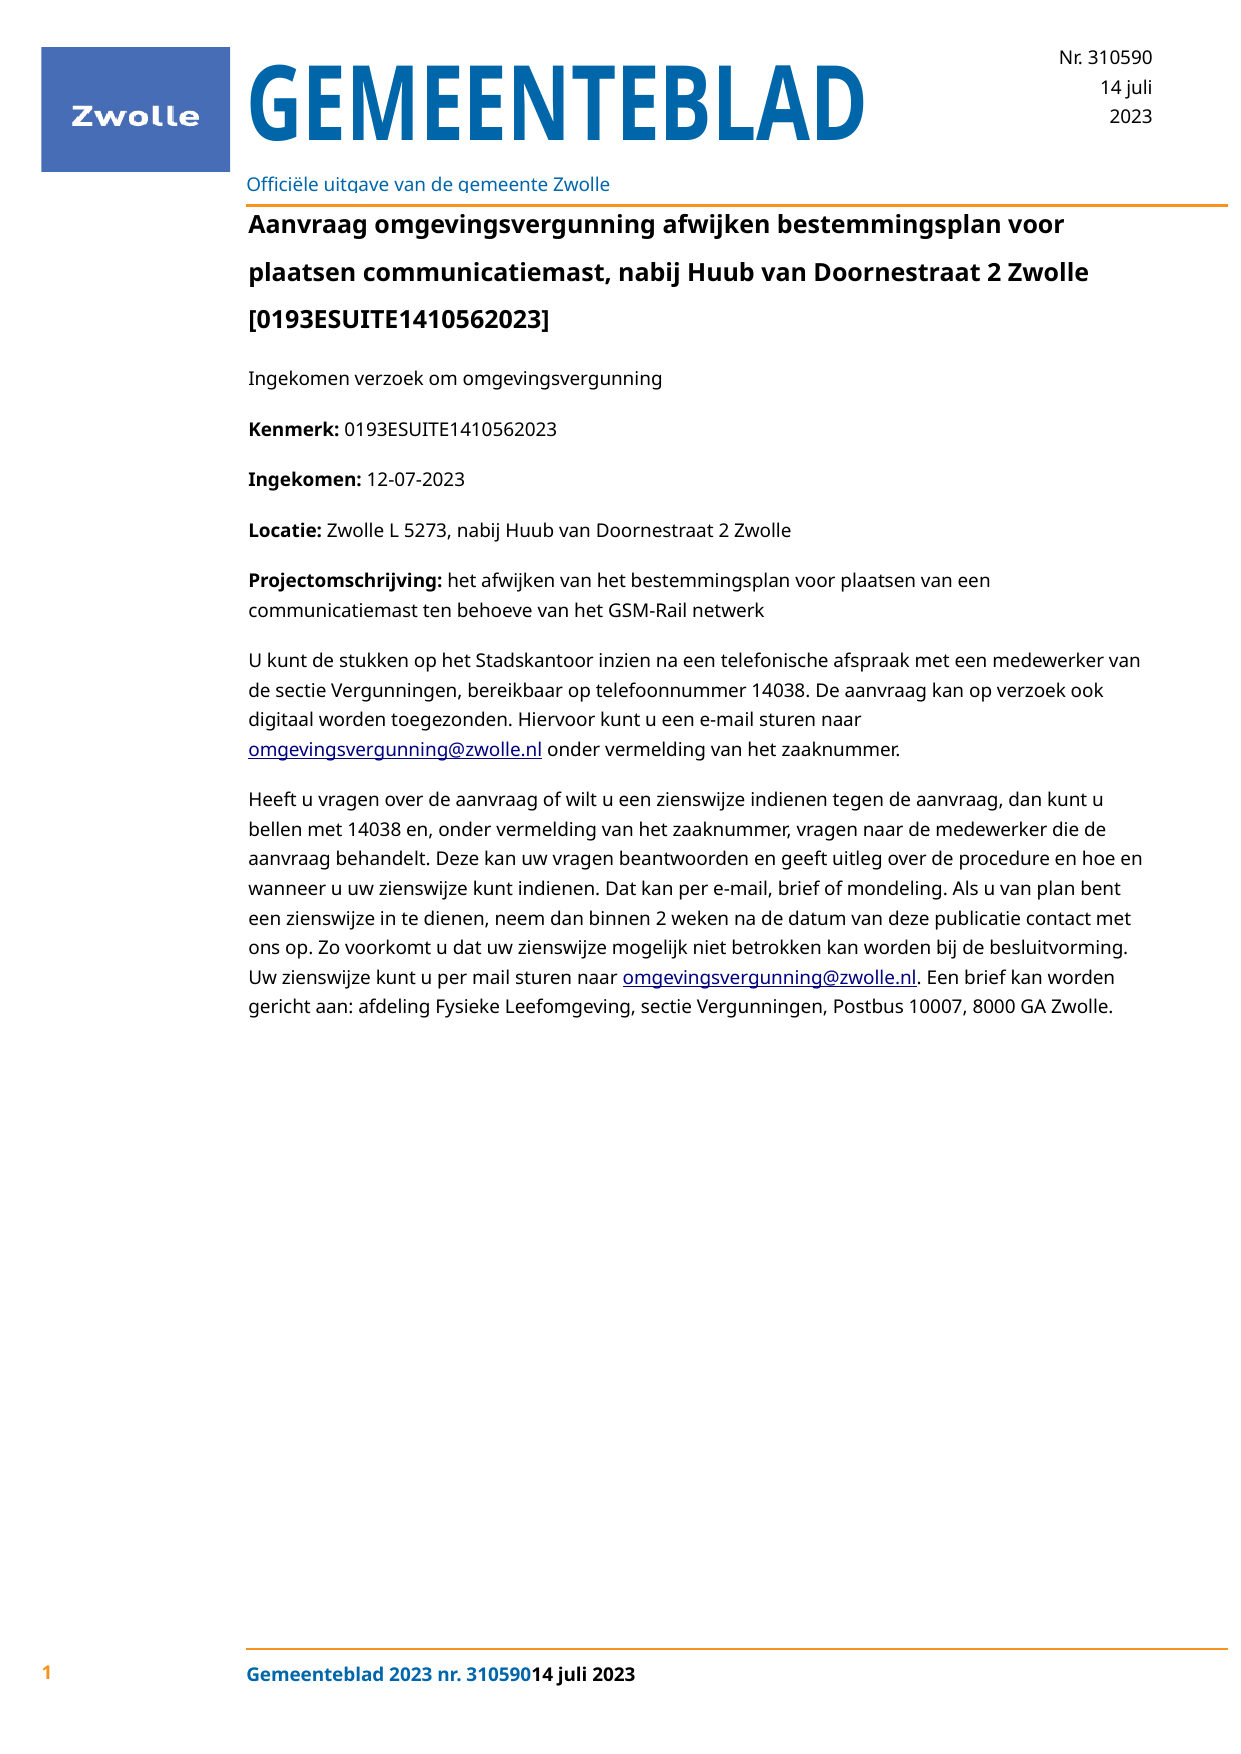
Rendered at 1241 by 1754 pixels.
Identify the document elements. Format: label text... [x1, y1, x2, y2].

text Projectomschrijving: het afwijken van het bestemmingsplan voor plaatsen van een communicatiemast ten behoeve van het GSM-Rail netwerk [248, 567, 1152, 622]
text Locatie: Zwolle L 5273, nabij Huub van Doornestraat 2 Zwolle [248, 517, 1152, 542]
picture [41, 47, 231, 172]
text Kenmerk: 0193ESUITE1410562023 [248, 416, 1152, 442]
text U kunt de stukken op het Stadskantoor inzien na een telefonische afspraak met een medewerker van de sectie Vergunningen, bereikbaar op telefoonnummer 14038. De aanvraag kan op verzoek ook digitaal worden toegezonden. Hiervoor kunt u een e-mail sturen naar omgevingsvergunning@zwolle.nl onder vermelding van het zaaknummer. [248, 647, 1152, 762]
text Heeft u vragen over de aanvraag of wilt u een zienswijze indienen tegen de aanvraag, dan kunt u bellen met 14038 en, onder vermelding van het zaaknummer, vragen naar de medewerker die de aanvraag behandelt. Deze kan uw vragen beantwoorden en geeft uitleg over de procedure en hoe en wanneer u uw zienswijze kunt indienen. Dat kan per e-mail, brief of mondeling. Als u van plan bent een zienswijze in te dienen, neem dan binnen 2 weken na de datum van deze publicatie contact met ons op. Zo voorkomt u dat uw zienswijze mogelijk niet betrokken kan worden bij de besluitvorming. Uw zienswijze kunt u per mail sturen naar omgevingsvergunning@zwolle.nl. Een brief kan worden gericht aan: afdeling Fysieke Leefomgeving, sectie Vergunningen, Postbus 10007, 8000 GA Zwolle. [248, 786, 1152, 1019]
text Aanvraag omgevingsvergunning afwijken bestemmingsplan voor plaatsen communicatiemast, nabij Huub van Doornestraat 2 Zwolle [0193ESUITE1410562023] [248, 207, 1152, 336]
text Ingekomen verzoek om omgevingsvergunning [248, 366, 1152, 391]
text Ingekomen: 12-07-2023 [248, 466, 1152, 492]
